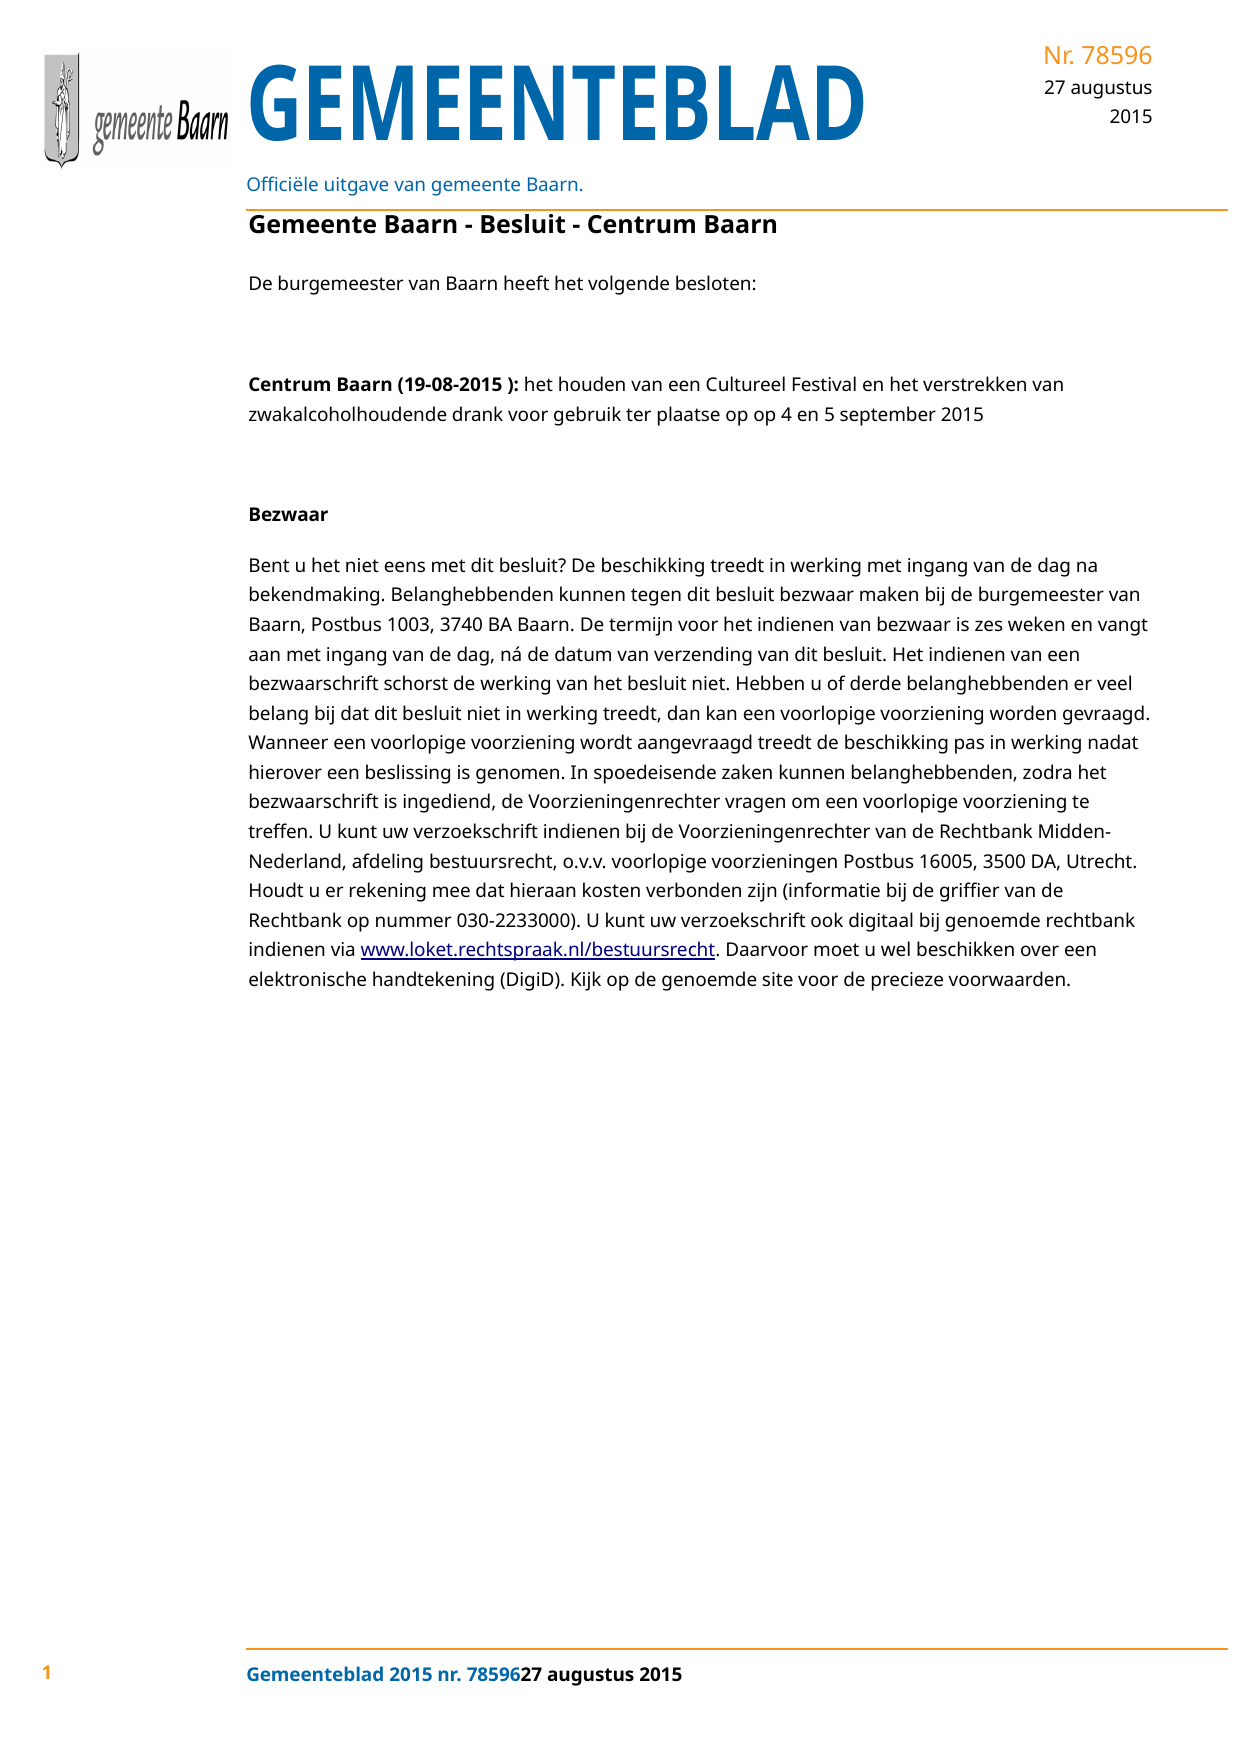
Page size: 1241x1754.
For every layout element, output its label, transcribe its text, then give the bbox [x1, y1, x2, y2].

text Bent u het niet eens met dit besluit? De beschikking treedt in werking met ingang van de dag na bekendmaking. Belanghebbenden kunnen tegen dit besluit bezwaar maken bij de burgemeester van Baarn, Postbus 1003, 3740 BA Baarn. De termijn voor het indienen van bezwaar is zes weken en vangt aan met ingang van de dag, ná de datum van verzending van dit besluit. Het indienen van een bezwaarschrift schorst de werking van het besluit niet. Hebben u of derde belanghebbenden er veel belang bij dat dit besluit niet in werking treedt, dan kan een voorlopige voorziening worden gevraagd. Wanneer een voorlopige voorziening wordt aangevraagd treedt de beschikking pas in werking nadat hierover een beslissing is genomen. In spoedeisende zaken kunnen belanghebbenden, zodra het bezwaarschrift is ingediend, de Voorzieningenrechter vragen om een voorlopige voorziening te treffen. U kunt uw verzoekschrift indienen bij de Voorzieningenrechter van de Rechtbank Midden-Nederland, afdeling bestuursrecht, o.v.v. voorlopige voorzieningen Postbus 16005, 3500 DA, Utrecht. Houdt u er rekening mee dat hieraan kosten verbonden zijn (informatie bij de griffier van de Rechtbank op nummer 030-2233000). U kunt uw verzoekschrift ook digitaal bij genoemde rechtbank indienen via www.loket.rechtspraak.nl/bestuursrecht. Daarvoor moet u wel beschikken over een elektronische handtekening (DigiD). Kijk op de genoemde site voor de precieze voorwaarden. [248, 552, 1152, 992]
text Gemeente Baarn - Besluit - Centrum Baarn [248, 211, 1152, 241]
picture [41, 47, 231, 172]
text Bezwaar [248, 502, 1152, 527]
text De burgemeester van Baarn heeft het volgende besloten: [248, 270, 1152, 296]
text Centrum Baarn (19-08-2015 ): het houden van een Cultureel Festival en het verstrekken van zwakalcoholhoudende drank voor gebruik ter plaatse op op 4 en 5 september 2015 [248, 371, 1152, 426]
